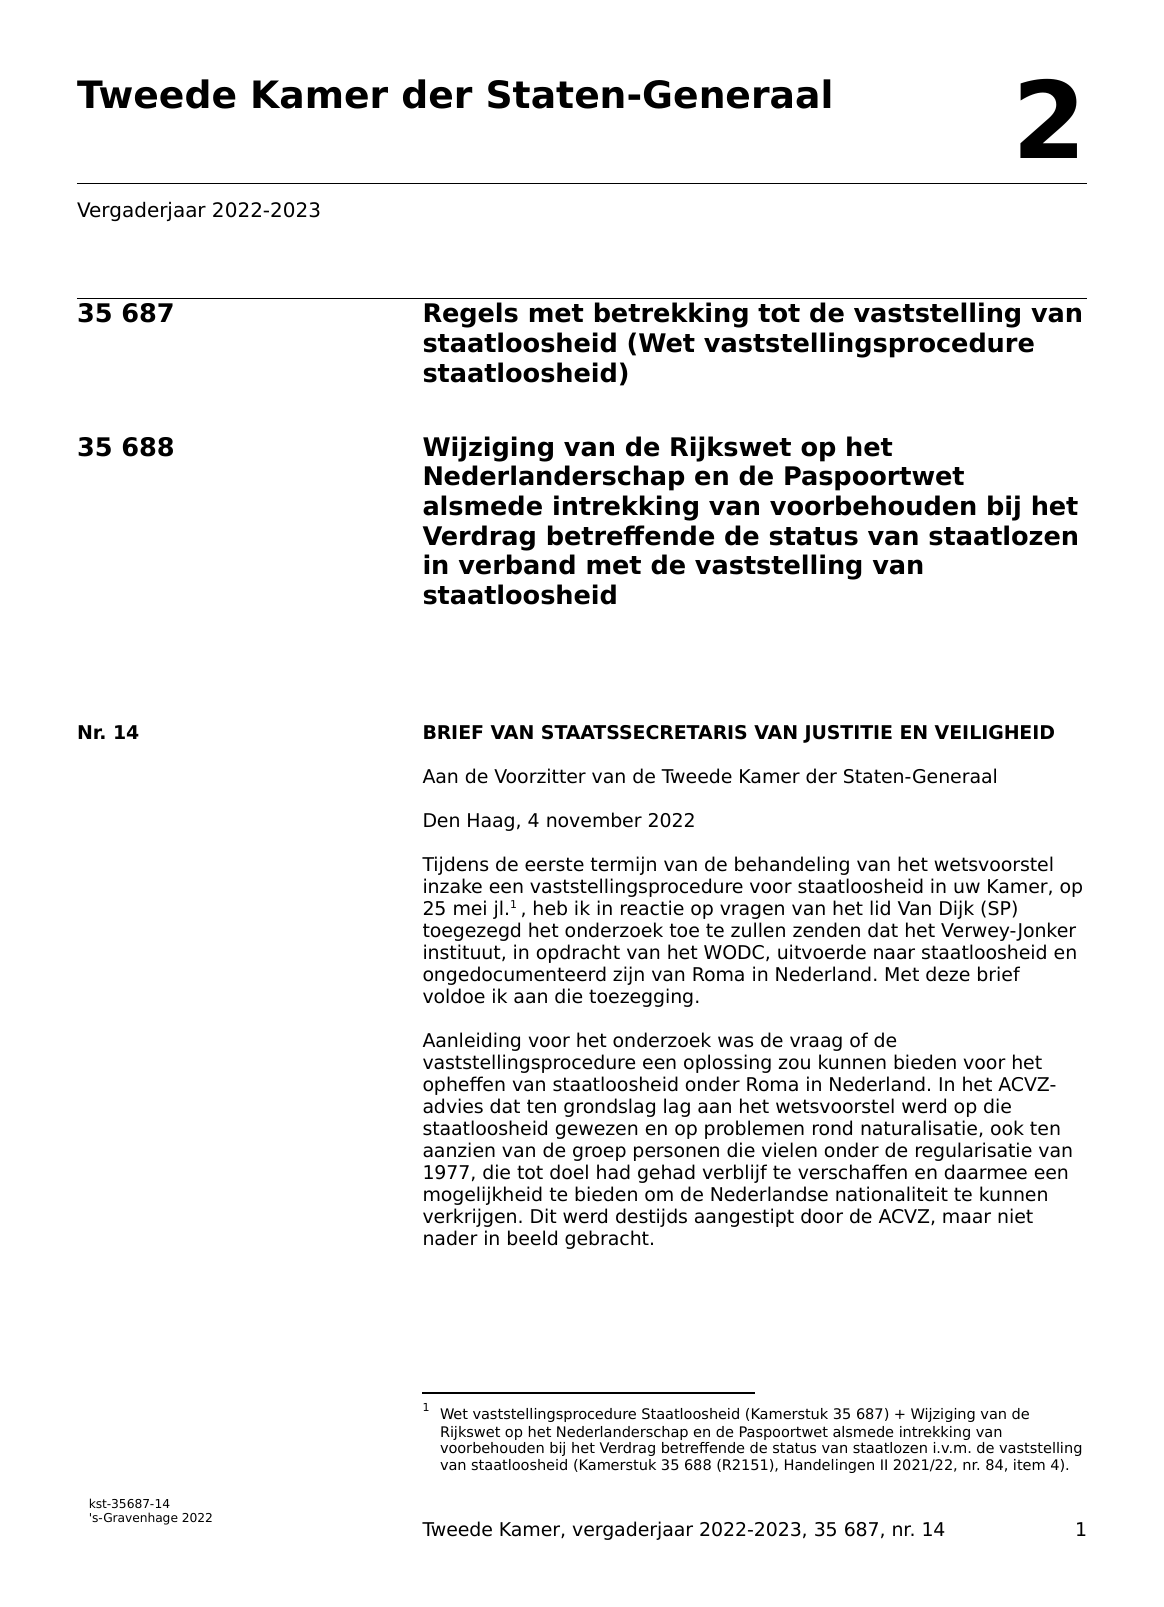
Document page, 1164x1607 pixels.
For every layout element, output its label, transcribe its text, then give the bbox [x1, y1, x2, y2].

subtitle Nr. 14 BRIEF VAN STAATSSECRETARIS VAN JUSTITIE EN VEILIGHEID [77, 722, 1087, 743]
text Aan de Voorzitter van de Tweede Kamer der Staten-Generaal [422, 766, 1087, 788]
table_header Tweede Kamer der Staten-Generaal [77, 59, 886, 183]
table_cell Vergaderjaar 2022-2023 [77, 184, 1087, 298]
subtitle 35 688 Wijziging van de Rijkswet op het Nederlanderschap en de Paspoortwet alsmede intrekking van voorbehouden bij het Verdrag betreffende de status van staatlozen in verband met de vaststelling van staatloosheid [77, 432, 1087, 611]
text Den Haag, 4 november 2022 [422, 810, 1087, 832]
text kst-35687-14 [88, 1497, 323, 1511]
text Aanleiding voor het onderzoek was de vraag of de vaststellingsprocedure een oplossing zou kunnen bieden voor het opheffen van staatloosheid onder Roma in Nederland. In het ACVZ-advies dat ten grondslag lag aan het wetsvoorstel werd op die staatloosheid gewezen en op problemen rond naturalisatie, ook ten aanzien van de groep personen die vielen onder de regularisatie van 1977, die tot doel had gehad verblijf te verschaffen en daarmee een mogelijkheid te bieden om de Nederlandse nationaliteit te kunnen verkrijgen. Dit werd destijds aangestipt door de ACVZ, maar niet nader in beeld gebracht. [422, 1030, 1087, 1250]
subtitle 35 687 Regels met betrekking tot de vaststelling van staatloosheid (Wet vaststellingsprocedure staatloosheid) [77, 299, 1087, 388]
text Tijdens de eerste termijn van de behandeling van het wetsvoorstel inzake een vaststellingsprocedure voor staatloosheid in uw Kamer, op 25 mei jl., heb ik in reactie op vragen van het lid Van Dijk (SP) toegezegd het onderzoek toe te zullen zenden dat het Verwey-Jonker instituut, in opdracht van het WODC, uitvoerde naar staatloosheid en ongedocumenteerd zijn van Roma in Nederland. Met deze brief voldoe ik aan die toezegging. [422, 854, 1087, 1008]
table_header 2 [886, 59, 1087, 183]
text Wet vaststellingsprocedure Staatloosheid (Kamerstuk 35 687) + Wijziging van de Rijkswet op het Nederlanderschap en de Paspoortwet alsmede intrekking van voorbehouden bij het Verdrag betreffende de status van staatlozen i.v.m. de vaststelling van staatloosheid (Kamerstuk 35 688 (R2151), Handelingen II 2021/22, nr. 84, item 4). [422, 1402, 1087, 1474]
text 's-Gravenhage 2022 [88, 1511, 323, 1525]
